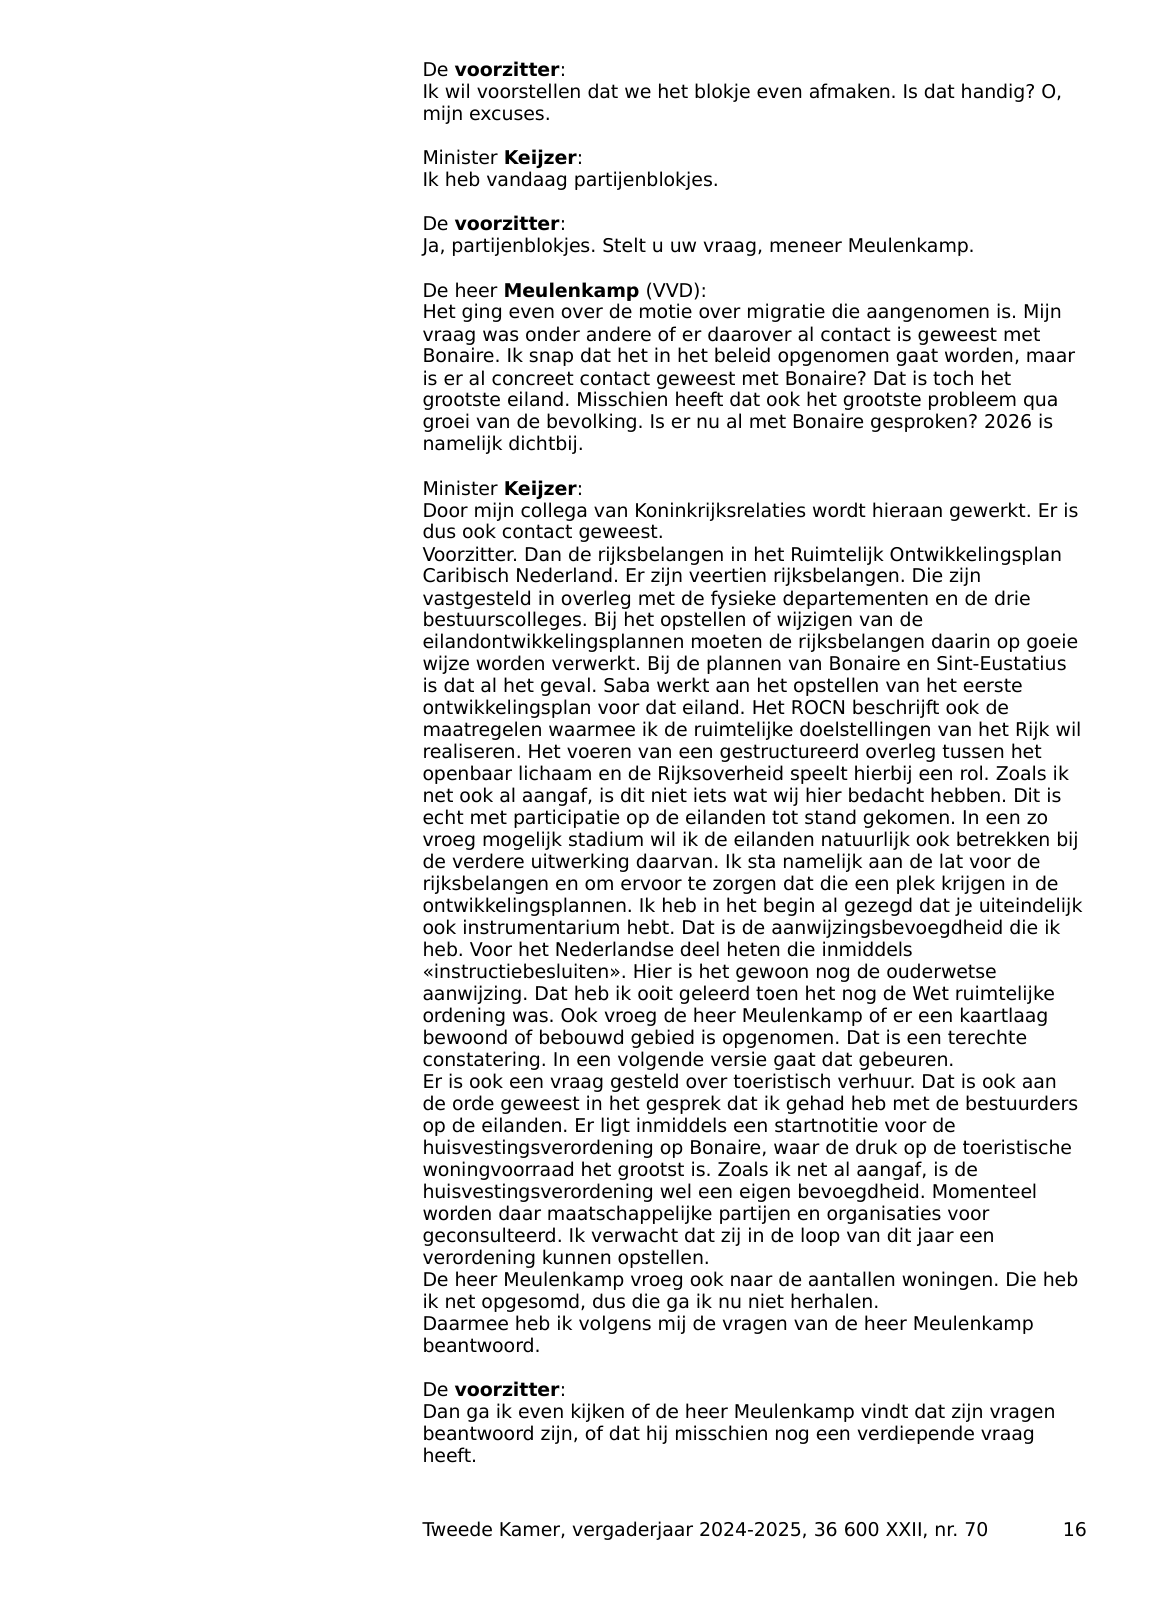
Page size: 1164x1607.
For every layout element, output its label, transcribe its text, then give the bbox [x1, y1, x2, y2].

text Dan ga ik even kijken of de heer Meulenkamp vindt dat zijn vragen beantwoord zijn, of dat hij misschien nog een verdiepende vraag heeft. [422, 1401, 1087, 1467]
text Daarmee heb ik volgens mij de vragen van de heer Meulenkamp beantwoord. [422, 1313, 1087, 1357]
text Door mijn collega van Koninkrijksrelaties wordt hieraan gewerkt. Er is dus ook contact geweest. [422, 499, 1087, 543]
text De voorzitter: [422, 59, 1087, 81]
text Voorzitter. Dan de rijksbelangen in het Ruimtelijk Ontwikkelingsplan Caribisch Nederland. Er zijn veertien rijksbelangen. Die zijn vastgesteld in overleg met de fysieke departementen en de drie bestuurscolleges. Bij het opstellen of wijzigen van de eilandontwikkelingsplannen moeten de rijksbelangen daarin op goeie wijze worden verwerkt. Bij de plannen van Bonaire en Sint-Eustatius is dat al het geval. Saba werkt aan het opstellen van het eerste ontwikkelingsplan voor dat eiland. Het ROCN beschrijft ook de maatregelen waarmee ik de ruimtelijke doelstellingen van het Rijk wil realiseren. Het voeren van een gestructureerd overleg tussen het openbaar lichaam en de Rijksoverheid speelt hierbij een rol. Zoals ik net ook al aangaf, is dit niet iets wat wij hier bedacht hebben. Dit is echt met participatie op de eilanden tot stand gekomen. In een zo vroeg mogelijk stadium wil ik de eilanden natuurlijk ook betrekken bij de verdere uitwerking daarvan. Ik sta namelijk aan de lat voor de rijksbelangen en om ervoor te zorgen dat die een plek krijgen in de ontwikkelingsplannen. Ik heb in het begin al gezegd dat je uiteindelijk ook instrumentarium hebt. Dat is de aanwijzingsbevoegdheid die ik heb. Voor het Nederlandse deel heten die inmiddels «instructiebesluiten». Hier is het gewoon nog de ouderwetse aanwijzing. Dat heb ik ooit geleerd toen het nog de Wet ruimtelijke ordening was. Ook vroeg de heer Meulenkamp of er een kaartlaag bewoond of bebouwd gebied is opgenomen. Dat is een terechte constatering. In een volgende versie gaat dat gebeuren. [422, 543, 1087, 1071]
text De voorzitter: [422, 1379, 1087, 1401]
text De heer Meulenkamp vroeg ook naar de aantallen woningen. Die heb ik net opgesomd, dus die ga ik nu niet herhalen. [422, 1269, 1087, 1313]
text Het ging even over de motie over migratie die aangenomen is. Mijn vraag was onder andere of er daarover al contact is geweest met Bonaire. Ik snap dat het in het beleid opgenomen gaat worden, maar is er al concreet contact geweest met Bonaire? Dat is toch het grootste eiland. Misschien heeft dat ook het grootste probleem qua groei van de bevolking. Is er nu al met Bonaire gesproken? 2026 is namelijk dichtbij. [422, 301, 1087, 455]
text Er is ook een vraag gesteld over toeristisch verhuur. Dat is ook aan de orde geweest in het gesprek dat ik gehad heb met de bestuurders op de eilanden. Er ligt inmiddels een startnotitie voor de huisvestingsverordening op Bonaire, waar de druk op de toeristische woningvoorraad het grootst is. Zoals ik net al aangaf, is de huisvestingsverordening wel een eigen bevoegdheid. Momenteel worden daar maatschappelijke partijen en organisaties voor geconsulteerd. Ik verwacht dat zij in de loop van dit jaar een verordening kunnen opstellen. [422, 1071, 1087, 1269]
text De heer Meulenkamp (VVD): [422, 279, 1087, 301]
text Minister Keijzer: [422, 477, 1087, 499]
text Ik wil voorstellen dat we het blokje even afmaken. Is dat handig? O, mijn excuses. [422, 81, 1087, 125]
text De voorzitter: [422, 213, 1087, 235]
text Minister Keijzer: [422, 147, 1087, 169]
text Ja, partijenblokjes. Stelt u uw vraag, meneer Meulenkamp. [422, 235, 1087, 257]
text Ik heb vandaag partijenblokjes. [422, 169, 1087, 191]
